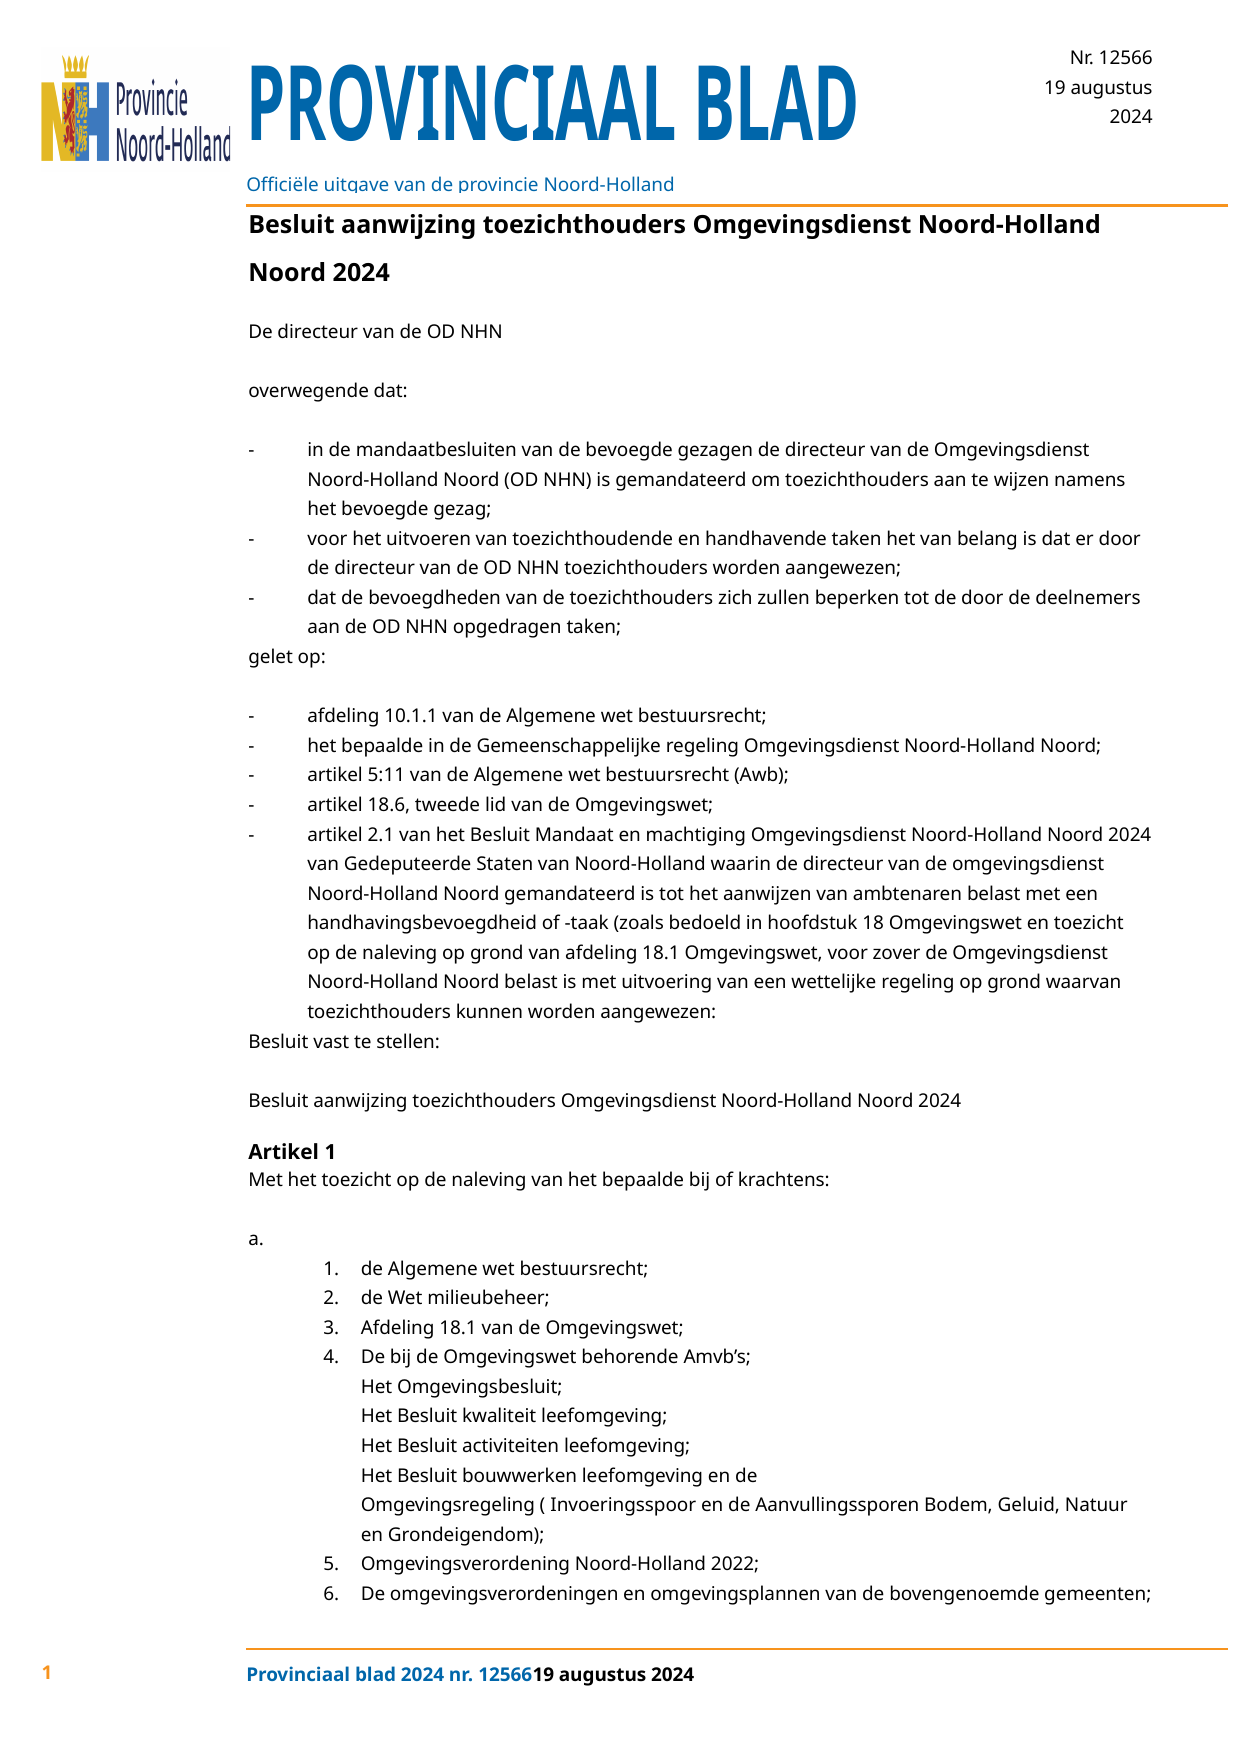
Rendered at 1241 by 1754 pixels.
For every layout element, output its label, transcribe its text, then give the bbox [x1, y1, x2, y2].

list dat de bevoegdheden van de toezichthouders zich zullen beperken tot de door de deelnemers aan de OD NHN opgedragen taken; [248, 584, 1152, 639]
list Het Besluit kwaliteit leefomgeving; [323, 1403, 1152, 1428]
text gelet op: [248, 643, 1152, 669]
list Omgevingsverordening Noord-Holland 2022; [323, 1551, 1152, 1576]
text Besluit aanwijzing toezichthouders Omgevingsdienst Noord-Holland Noord 2024 [248, 207, 1152, 288]
list voor het uitvoeren van toezichthoudende en handhavende taken het van belang is dat er door de directeur van de OD NHN toezichthouders worden aangewezen; [248, 525, 1152, 580]
list Omgevingsregeling ( Invoeringsspoor en de Aanvullingssporen Bodem, Geluid, Natuur en Grondeigendom); [323, 1491, 1152, 1547]
text De directeur van de OD NHN [248, 318, 1152, 344]
text Besluit vast te stellen: [248, 1028, 1152, 1054]
list Het Besluit activiteiten leefomgeving; [323, 1432, 1152, 1458]
list artikel 5:11 van de Algemene wet bestuursrecht (Awb); [248, 762, 1152, 787]
list De omgevingsverordeningen en omgevingsplannen van de bovengenoemde gemeenten; [323, 1580, 1152, 1606]
list afdeling 10.1.1 van de Algemene wet bestuursrecht; [248, 702, 1152, 728]
list Afdeling 18.1 van de Omgevingswet; [323, 1314, 1152, 1339]
list de Wet milieubeheer; [323, 1284, 1152, 1310]
list het bepaalde in de Gemeenschappelijke regeling Omgevingsdienst Noord-Holland Noord; [248, 732, 1152, 758]
picture [41, 47, 231, 172]
text Artikel 1 [248, 1137, 1152, 1166]
list Het Besluit bouwwerken leefomgeving en de [323, 1462, 1152, 1487]
list de Algemene wet bestuursrecht; [323, 1255, 1152, 1280]
text Met het toezicht op de naleving van het bepaalde bij of krachtens: [248, 1166, 1152, 1192]
list De bij de Omgevingswet behorende Amvb’s; [323, 1343, 1152, 1369]
text overwegende dat: [248, 377, 1152, 403]
list in de mandaatbesluiten van de bevoegde gezagen de directeur van de Omgevingsdienst Noord-Holland Noord (OD NHN) is gemandateerd om toezichthouders aan te wijzen namens het bevoegde gezag; [248, 436, 1152, 521]
list Het Omgevingsbesluit; [323, 1373, 1152, 1399]
text Besluit aanwijzing toezichthouders Omgevingsdienst Noord-Holland Noord 2024 [248, 1087, 1152, 1113]
list artikel 2.1 van het Besluit Mandaat en machtiging Omgevingsdienst Noord-Holland Noord 2024 van Gedeputeerde Staten van Noord-Holland waarin de directeur van de omgevingsdienst Noord-Holland Noord gemandateerd is tot het aanwijzen van ambtenaren belast met een handhavingsbevoegdheid of -taak (zoals bedoeld in hoofdstuk 18 Omgevingswet en toezicht op de naleving op grond van afdeling 18.1 Omgevingswet, voor zover de Omgevingsdienst Noord-Holland Noord belast is met uitvoering van een wettelijke regeling op grond waarvan toezichthouders kunnen worden aangewezen: [248, 821, 1152, 1024]
list artikel 18.6, tweede lid van de Omgevingswet; [248, 791, 1152, 817]
